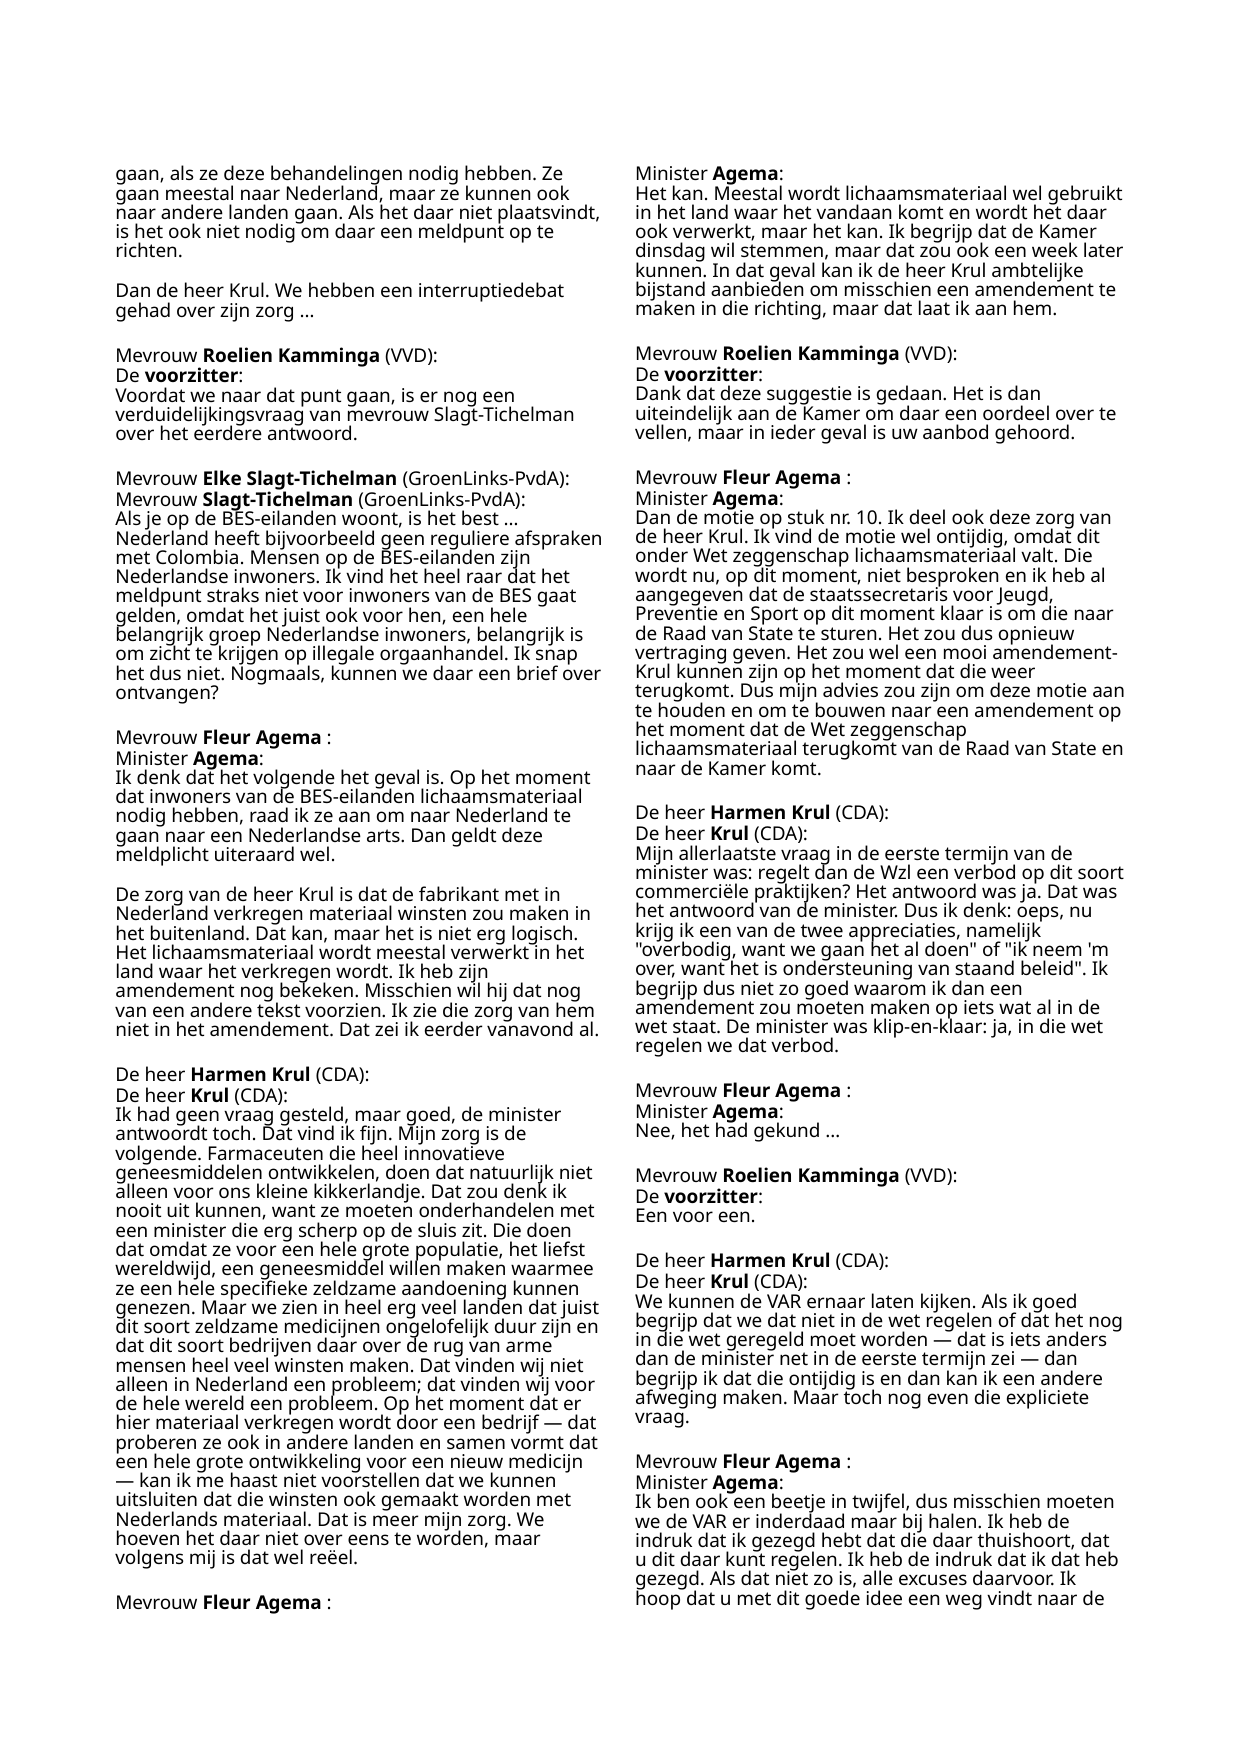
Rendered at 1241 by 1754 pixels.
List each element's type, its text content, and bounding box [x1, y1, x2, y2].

text De heer Harmen Krul (CDA): [635, 1248, 1125, 1273]
text gaan, als ze deze behandelingen nodig hebben. Ze gaan meestal naar Nederland, maar ze kunnen ook naar andere landen gaan. Als het daar niet plaatsvindt, is het ook niet nodig om daar een meldpunt op te richten. [115, 165, 605, 262]
text Mevrouw Fleur Agema : [115, 724, 605, 750]
text Nee, het had gekund … [635, 1122, 1125, 1142]
text De heer Krul (CDA): [635, 1273, 1125, 1293]
text Voordat we naar dat punt gaan, is er nog een verduidelijkingsvraag van mevrouw Slagt-Tichelman over het eerdere antwoord. [115, 387, 605, 444]
text Mevrouw Roelien Kamminga (VVD): [635, 340, 1125, 366]
text Dank dat deze suggestie is gedaan. Het is dan uiteindelijk aan de Kamer om daar een oordeel over te vellen, maar in ieder geval is uw aanbod gehoord. [635, 385, 1125, 443]
text De voorzitter: [635, 366, 1125, 385]
text Mevrouw Roelien Kamminga (VVD): [635, 1162, 1125, 1188]
text De voorzitter: [115, 367, 605, 387]
text Mevrouw Roelien Kamminga (VVD): [115, 342, 605, 367]
text De zorg van de heer Krul is dat de fabrikant met in Nederland verkregen materiaal winsten zou maken in het buitenland. Dat kan, maar het is niet erg logisch. Het lichaamsmateriaal wordt meestal verwerkt in het land waar het verkregen wordt. Ik heb zijn amendement nog bekeken. Misschien wil hij dat nog van een andere tekst voorzien. Ik zie die zorg van hem niet in het amendement. Dat zei ik eerder vanavond al. [115, 886, 605, 1040]
text Het kan. Meestal wordt lichaamsmateriaal wel gebruikt in het land waar het vandaan komt en wordt het daar ook verwerkt, maar het kan. Ik begrijp dat de Kamer dinsdag wil stemmen, maar dat zou ook een week later kunnen. In dat geval kan ik de heer Krul ambtelijke bijstand aanbieden om misschien een amendement te maken in die richting, maar dat laat ik aan hem. [635, 184, 1125, 319]
text Minister Agema: [115, 750, 605, 769]
text Ik denk dat het volgende het geval is. Op het moment dat inwoners van de BES-eilanden lichaamsmateriaal nodig hebben, raad ik ze aan om naar Nederland te gaan naar een Nederlandse arts. Dan geldt deze meldplicht uiteraard wel. [115, 769, 605, 865]
text Minister Agema: [635, 165, 1125, 184]
text Mevrouw Fleur Agema : [635, 1448, 1125, 1474]
text Een voor een. [635, 1207, 1125, 1227]
text Minister Agema: [635, 490, 1125, 509]
text Als je op de BES-eilanden woont, is het best … Nederland heeft bijvoorbeeld geen reguliere afspraken met Colombia. Mensen op de BES-eilanden zijn Nederlandse inwoners. Ik vind het heel raar dat het meldpunt straks niet voor inwoners van de BES gaat gelden, omdat het juist ook voor hen, een hele belangrijk groep Nederlandse inwoners, belangrijk is om zicht te krijgen op illegale orgaanhandel. Ik snap het dus niet. Nogmaals, kunnen we daar een brief over ontvangen? [115, 510, 605, 703]
text Minister Agema: [635, 1474, 1125, 1493]
text De heer Harmen Krul (CDA): [635, 799, 1125, 825]
text Ik ben ook een beetje in twijfel, dus misschien moeten we de VAR er inderdaad maar bij halen. Ik heb de indruk dat ik gezegd hebt dat die daar thuishoort, dat u dit daar kunt regelen. Ik heb de indruk dat ik dat heb gezegd. Als dat niet zo is, alle excuses daarvoor. Ik hoop dat u met dit goede idee een weg vindt naar de [635, 1493, 1125, 1609]
text Mijn allerlaatste vraag in de eerste termijn van de minister was: regelt dan de Wzl een verbod op dit soort commerciële praktijken? Het antwoord was ja. Dat was het antwoord van de minister. Dus ik denk: oeps, nu krijg ik een van de twee appreciaties, namelijk "overbodig, want we gaan het al doen" of "ik neem 'm over, want het is ondersteuning van staand beleid". Ik begrijp dus niet zo goed waarom ik dan een amendement zou moeten maken op iets wat al in de wet staat. De minister was klip-en-klaar: ja, in die wet regelen we dat verbod. [635, 844, 1125, 1057]
text Mevrouw Slagt-Tichelman (GroenLinks-PvdA): [115, 491, 605, 510]
text De heer Krul (CDA): [115, 1087, 605, 1106]
text Mevrouw Fleur Agema : [635, 464, 1125, 490]
text Mevrouw Elke Slagt-Tichelman (GroenLinks-PvdA): [115, 465, 605, 491]
text Dan de heer Krul. We hebben een interruptiedebat gehad over zijn zorg … [115, 282, 605, 321]
text Mevrouw Fleur Agema : [635, 1077, 1125, 1103]
text De heer Harmen Krul (CDA): [115, 1061, 605, 1087]
text Dan de motie op stuk nr. 10. Ik deel ook deze zorg van de heer Krul. Ik vind de motie wel ontijdig, omdat dit onder Wet zeggenschap lichaamsmateriaal valt. Die wordt nu, op dit moment, niet besproken en ik heb al aangegeven dat de staatssecretaris voor Jeugd, Preventie en Sport op dit moment klaar is om die naar de Raad van State te sturen. Het zou dus opnieuw vertraging geven. Het zou wel een mooi amendement-Krul kunnen zijn op het moment dat die weer terugkomt. Dus mijn advies zou zijn om deze motie aan te houden en om te bouwen naar een amendement op het moment dat de Wet zeggenschap lichaamsmateriaal terugkomt van de Raad van State en naar de Kamer komt. [635, 509, 1125, 779]
text De heer Krul (CDA): [635, 825, 1125, 844]
text Mevrouw Fleur Agema : [115, 1589, 605, 1615]
text We kunnen de VAR ernaar laten kijken. Als ik goed begrijp dat we dat niet in de wet regelen of dat het nog in die wet geregeld moet worden — dat is iets anders dan de minister net in de eerste termijn zei — dan begrijp ik dat die ontijdig is en dan kan ik een andere afweging maken. Maar toch nog even die expliciete vraag. [635, 1293, 1125, 1427]
text De voorzitter: [635, 1188, 1125, 1207]
text Ik had geen vraag gesteld, maar goed, de minister antwoordt toch. Dat vind ik fijn. Mijn zorg is de volgende. Farmaceuten die heel innovatieve geneesmiddelen ontwikkelen, doen dat natuurlijk niet alleen voor ons kleine kikkerlandje. Dat zou denk ik nooit uit kunnen, want ze moeten onderhandelen met een minister die erg scherp op de sluis zit. Die doen dat omdat ze voor een hele grote populatie, het liefst wereldwijd, een geneesmiddel willen maken waarmee ze een hele specifieke zeldzame aandoening kunnen genezen. Maar we zien in heel erg veel landen dat juist dit soort zeldzame medicijnen ongelofelijk duur zijn en dat dit soort bedrijven daar over de rug van arme mensen heel veel winsten maken. Dat vinden wij niet alleen in Nederland een probleem; dat vinden wij voor de hele wereld een probleem. Op het moment dat er hier materiaal verkregen wordt door een bedrijf — dat proberen ze ook in andere landen en samen vormt dat een hele grote ontwikkeling voor een nieuw medicijn — kan ik me haast niet voorstellen dat we kunnen uitsluiten dat die winsten ook gemaakt worden met Nederlands materiaal. Dat is meer mijn zorg. We hoeven het daar niet over eens te worden, maar volgens mij is dat wel reëel. [115, 1106, 605, 1568]
text Minister Agema: [635, 1103, 1125, 1122]
